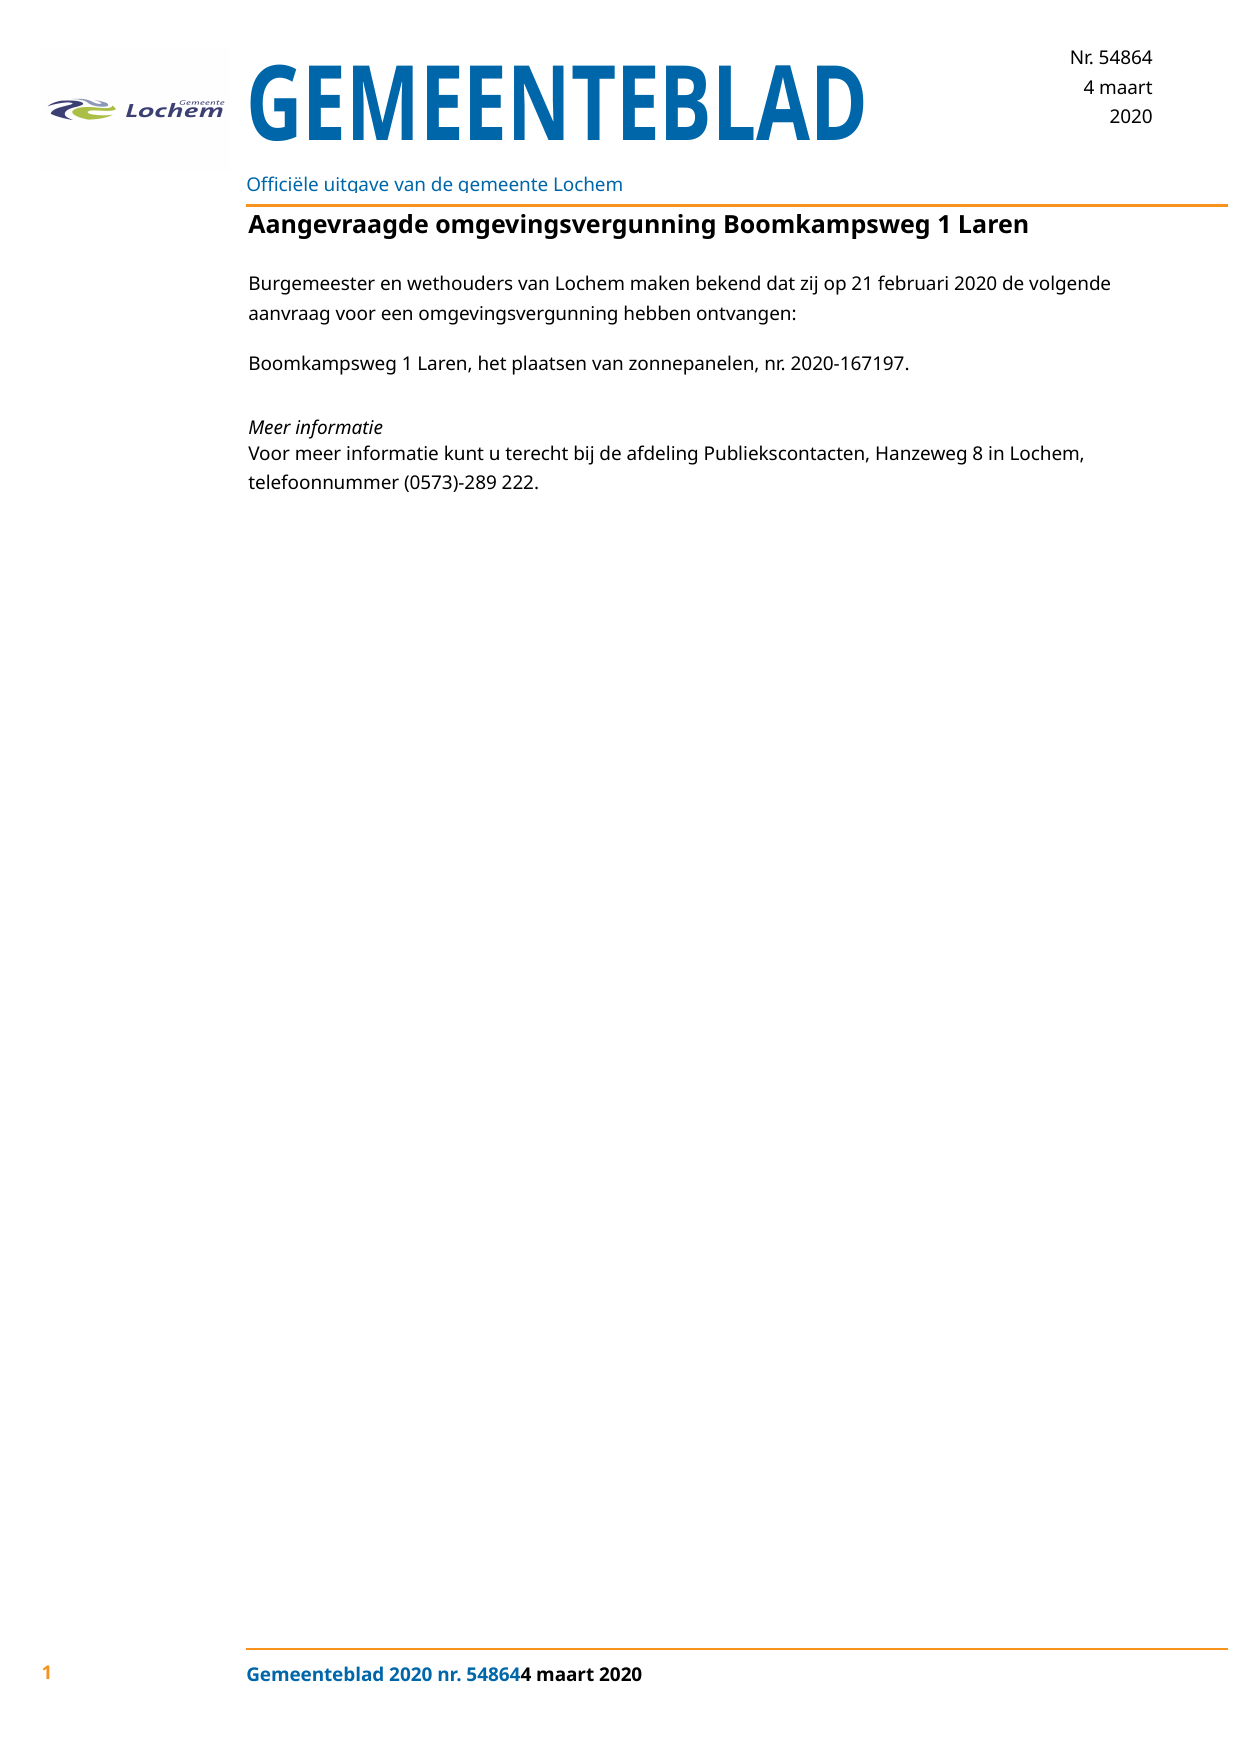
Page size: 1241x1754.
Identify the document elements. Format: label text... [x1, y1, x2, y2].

picture [41, 47, 231, 172]
text Burgemeester en wethouders van Lochem maken bekend dat zij op 21 februari 2020 de volgende aanvraag voor een omgevingsvergunning hebben ontvangen: [248, 270, 1152, 326]
text Boomkampsweg 1 Laren, het plaatsen van zonnepanelen, nr. 2020-167197. [248, 350, 1152, 376]
text Voor meer informatie kunt u terecht bij de afdeling Publiekscontacten, Hanzeweg 8 in Lochem, telefoonnummer (0573)-289 222. [248, 440, 1152, 495]
text Aangevraagde omgevingsvergunning Boomkampsweg 1 Laren [248, 207, 1152, 241]
text Meer informatie [248, 414, 1152, 440]
